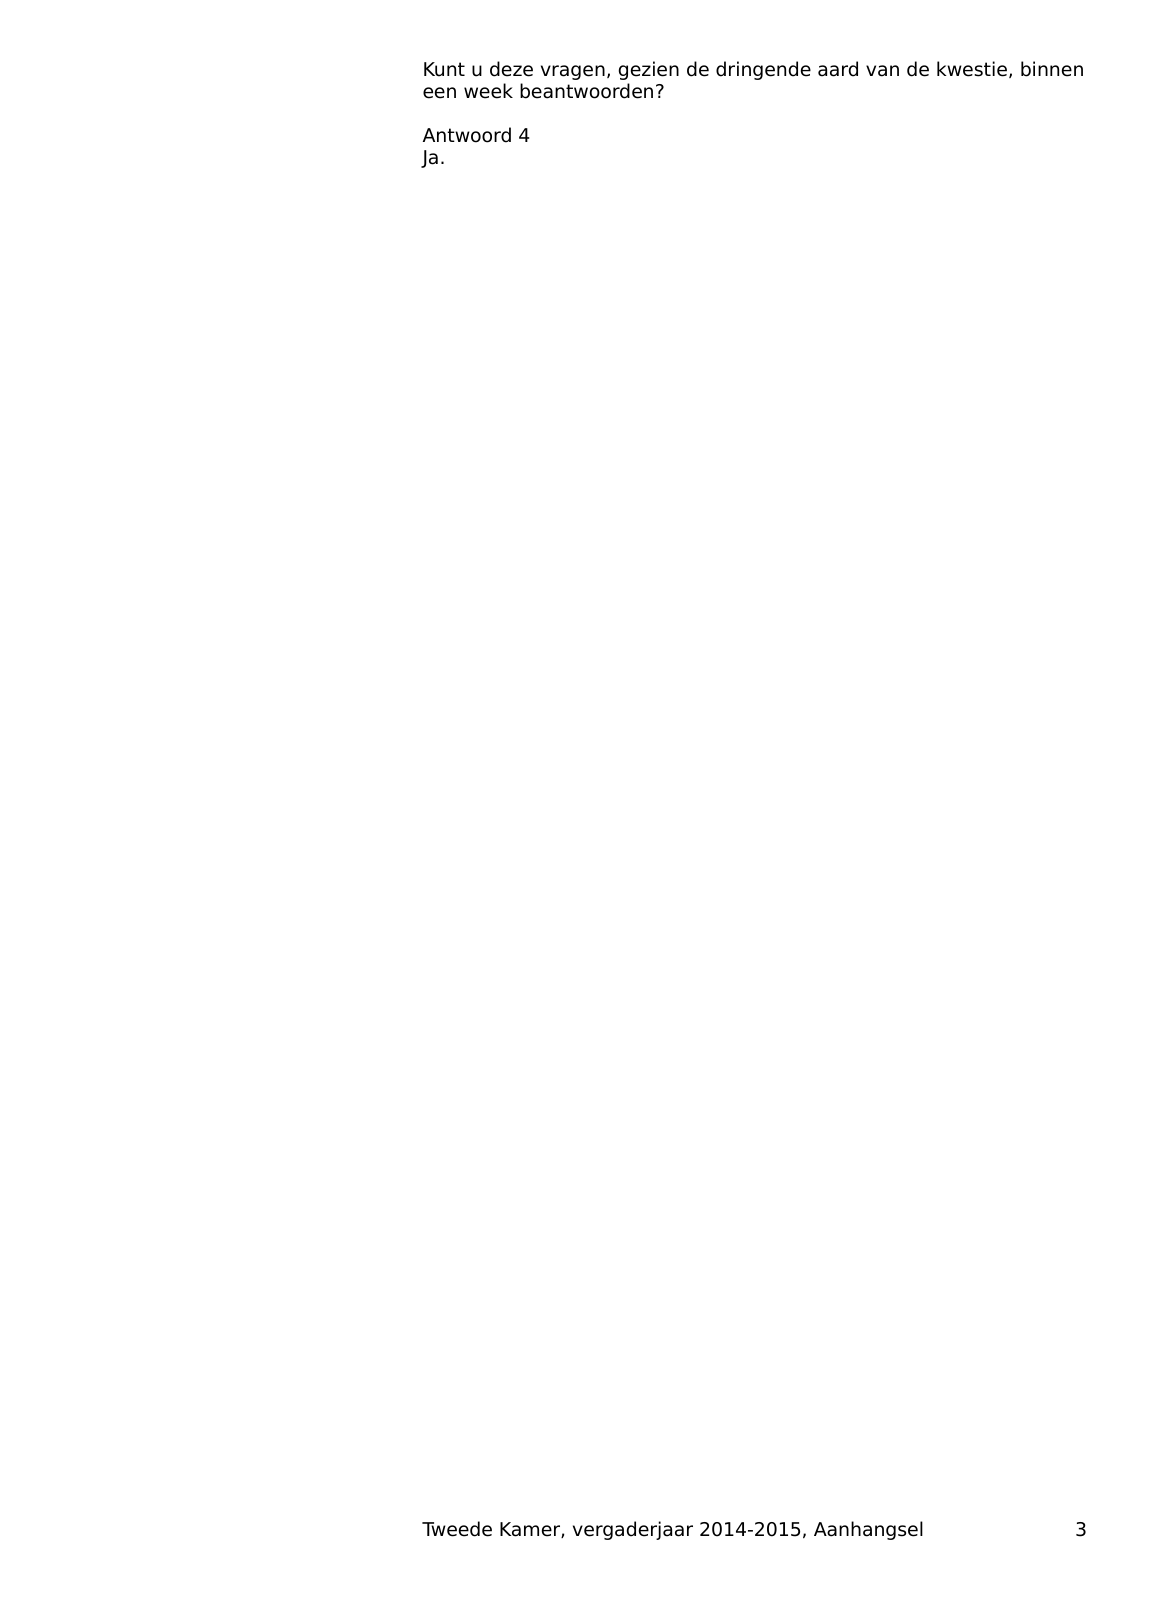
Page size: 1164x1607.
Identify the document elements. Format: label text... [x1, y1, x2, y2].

text Kunt u deze vragen, gezien de dringende aard van de kwestie, binnen een week beantwoorden? [422, 59, 1087, 103]
text Ja. [422, 147, 1087, 169]
text Antwoord 4 [422, 125, 1087, 147]
